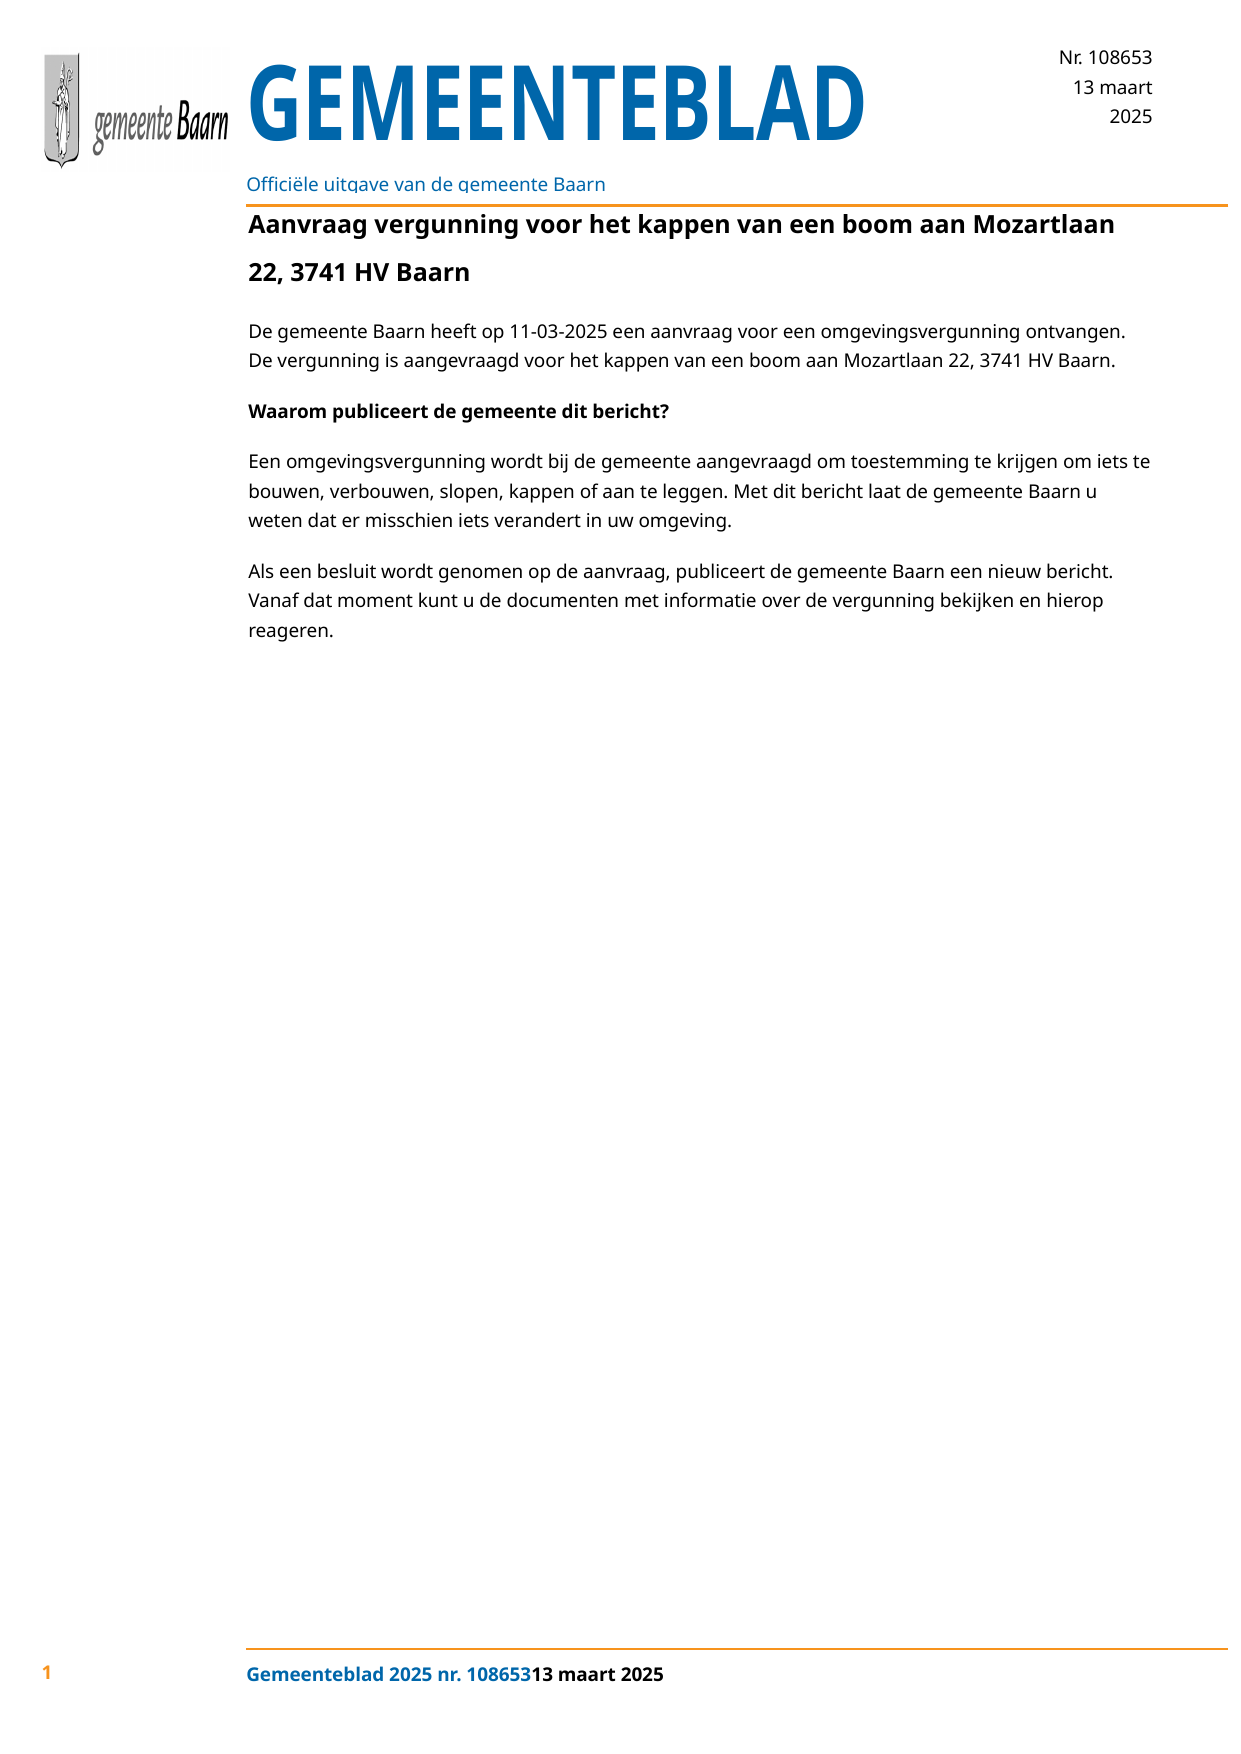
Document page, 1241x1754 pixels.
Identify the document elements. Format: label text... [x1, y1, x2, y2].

text De gemeente Baarn heeft op 11-03-2025 een aanvraag voor een omgevingsvergunning ontvangen. De vergunning is aangevraagd voor het kappen van een boom aan Mozartlaan 22, 3741 HV Baarn. [248, 318, 1152, 373]
text Aanvraag vergunning voor het kappen van een boom aan Mozartlaan 22, 3741 HV Baarn [248, 207, 1152, 288]
picture [41, 47, 231, 172]
text Als een besluit wordt genomen op de aanvraag, publiceert de gemeente Baarn een nieuw bericht. Vanaf dat moment kunt u de documenten met informatie over de vergunning bekijken en hierop reageren. [248, 558, 1152, 643]
text Waarom publiceert de gemeente dit bericht? [248, 398, 1152, 424]
text Een omgevingsvergunning wordt bij de gemeente aangevraagd om toestemming te krijgen om iets te bouwen, verbouwen, slopen, kappen of aan te leggen. Met dit bericht laat de gemeente Baarn u weten dat er misschien iets verandert in uw omgeving. [248, 448, 1152, 533]
